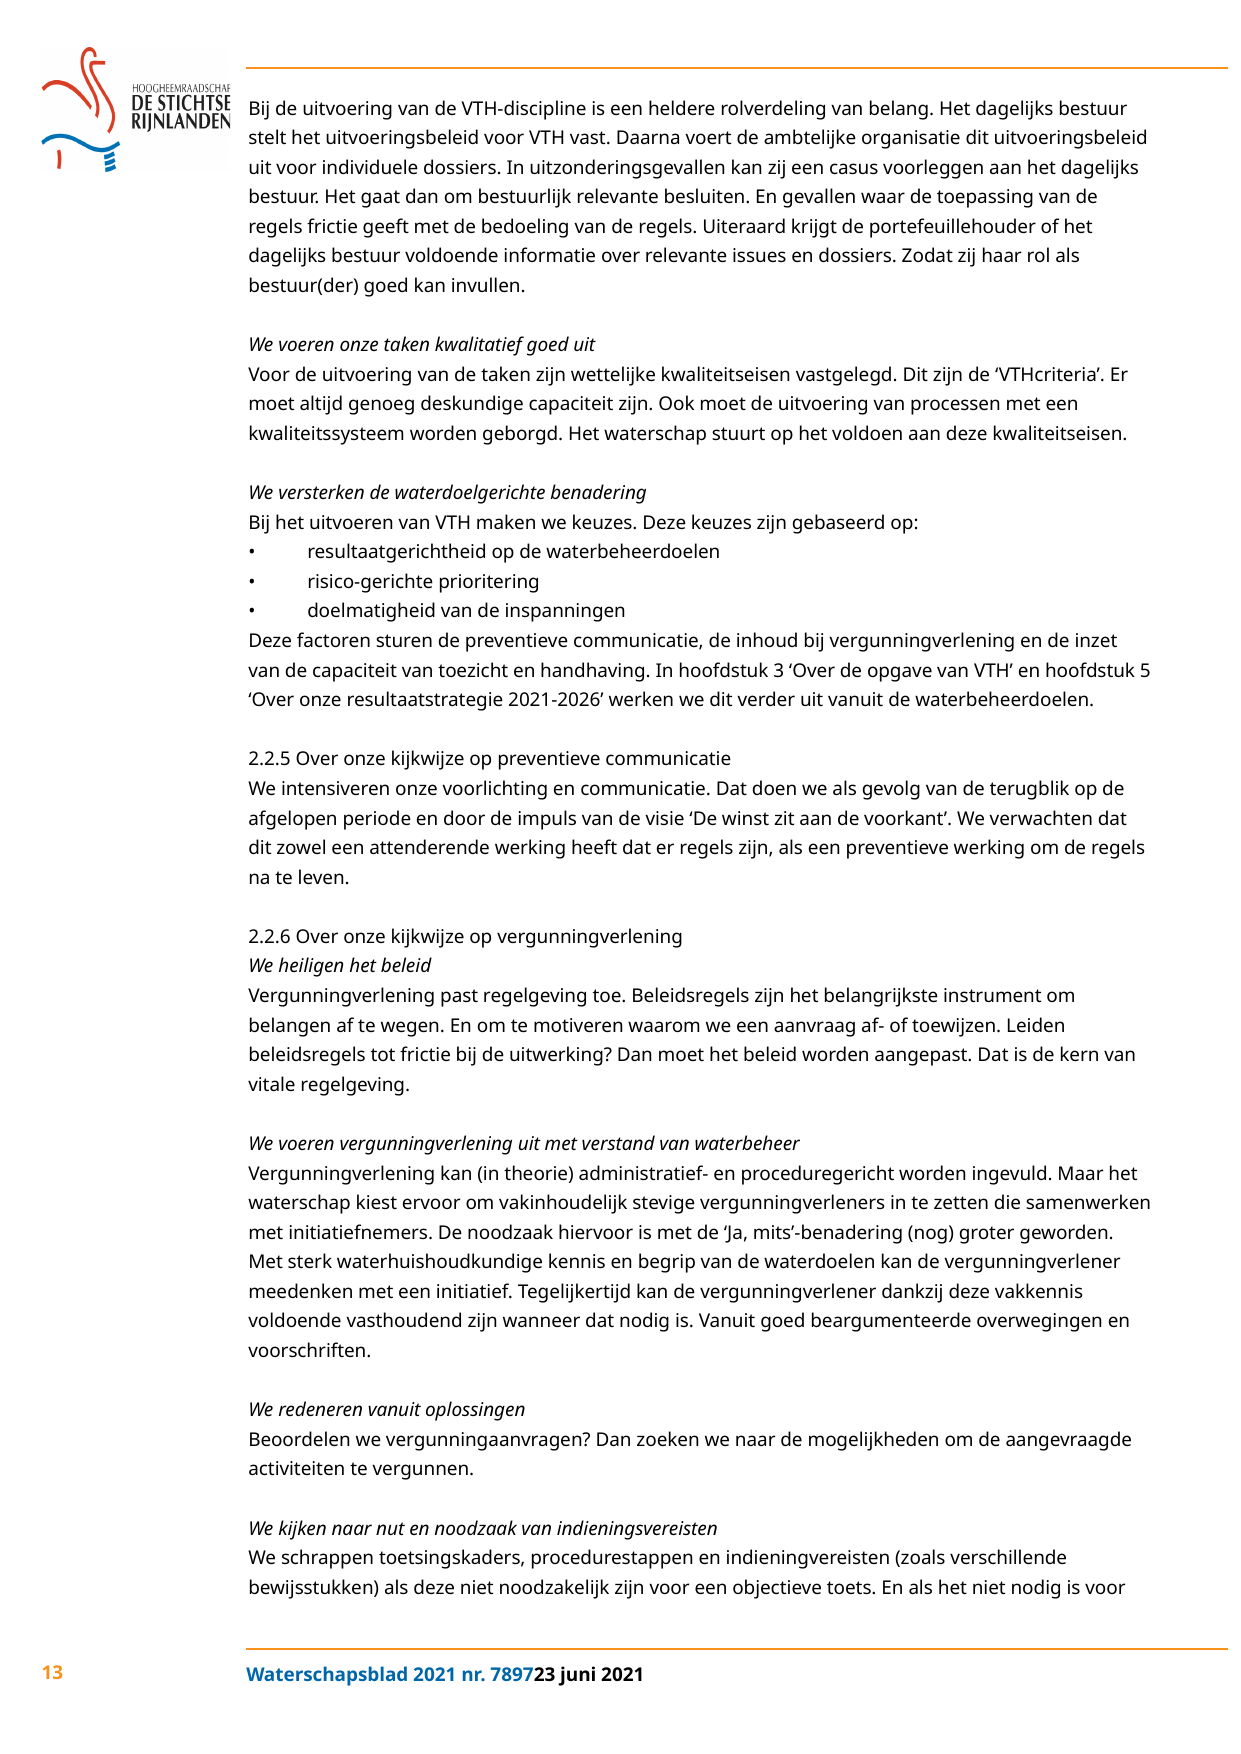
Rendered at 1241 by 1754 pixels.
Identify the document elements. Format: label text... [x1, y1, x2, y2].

text Vergunningverlening kan (in theorie) administratief- en proceduregericht worden ingevuld. Maar het waterschap kiest ervoor om vakinhoudelijk stevige vergunningverleners in te zetten die samenwerken met initiatiefnemers. De noodzaak hiervoor is met de ‘Ja, mits’-benadering (nog) groter geworden. [248, 1160, 1152, 1245]
text We voeren onze taken kwalitatief goed uit [248, 331, 1152, 357]
text Met sterk waterhuishoudkundige kennis en begrip van de waterdoelen kan de vergunningverlener meedenken met een initiatief. Tegelijkertijd kan de vergunningverlener dankzij deze vakkennis voldoende vasthoudend zijn wanneer dat nodig is. Vanuit goed beargumenteerde overwegingen en voorschriften. [248, 1248, 1152, 1363]
text Vergunningverlening past regelgeving toe. Beleidsregels zijn het belangrijkste instrument om belangen af te wegen. En om te motiveren waarom we een aanvraag af- of toewijzen. Leiden beleidsregels tot frictie bij de uitwerking? Dan moet het beleid worden aangepast. Dat is de kern van vitale regelgeving. [248, 982, 1152, 1097]
text 2.2.5 Over onze kijkwijze op preventieve communicatie [248, 746, 1152, 771]
picture [41, 47, 231, 172]
list risico-gerichte prioritering [248, 568, 1152, 594]
list doelmatigheid van de inspanningen [248, 598, 1152, 623]
text We heiligen het beleid [248, 953, 1152, 978]
text We redeneren vanuit oplossingen [248, 1396, 1152, 1422]
text We schrappen toetsingskaders, procedurestappen en indieningvereisten (zoals verschillende bewijsstukken) als deze niet noodzakelijk zijn voor een objectieve toets. En als het niet nodig is voor [248, 1544, 1152, 1600]
text We intensiveren onze voorlichting en communicatie. Dat doen we als gevolg van de terugblik op de afgelopen periode en door de impuls van de visie ‘De winst zit aan de voorkant’. We verwachten dat dit zowel een attenderende werking heeft dat er regels zijn, als een preventieve werking om de regels na te leven. [248, 775, 1152, 890]
text Voor de uitvoering van de taken zijn wettelijke kwaliteitseisen vastgelegd. Dit zijn de ‘VTHcriteria’. Er moet altijd genoeg deskundige capaciteit zijn. Ook moet de uitvoering van processen met een kwaliteitssysteem worden geborgd. Het waterschap stuurt op het voldoen aan deze kwaliteitseisen. [248, 361, 1152, 446]
text Deze factoren sturen de preventieve communicatie, de inhoud bij vergunningverlening en de inzet van de capaciteit van toezicht en handhaving. In hoofdstuk 3 ‘Over de opgave van VTH’ en hoofdstuk 5 ‘Over onze resultaatstrategie 2021-2026’ werken we dit verder uit vanuit de waterbeheerdoelen. [248, 627, 1152, 712]
text Bij het uitvoeren van VTH maken we keuzes. Deze keuzes zijn gebaseerd op: [248, 509, 1152, 535]
list resultaatgerichtheid op de waterbeheerdoelen [248, 538, 1152, 564]
text 2.2.6 Over onze kijkwijze op vergunningverlening [248, 923, 1152, 949]
text Beoordelen we vergunningaanvragen? Dan zoeken we naar de mogelijkheden om de aangevraagde activiteiten te vergunnen. [248, 1426, 1152, 1481]
text We voeren vergunningverlening uit met verstand van waterbeheer [248, 1130, 1152, 1156]
text Bij de uitvoering van de VTH-discipline is een heldere rolverdeling van belang. Het dagelijks bestuur stelt het uitvoeringsbeleid voor VTH vast. Daarna voert de ambtelijke organisatie dit uitvoeringsbeleid uit voor individuele dossiers. In uitzonderingsgevallen kan zij een casus voorleggen aan het dagelijks bestuur. Het gaat dan om bestuurlijk relevante besluiten. En gevallen waar de toepassing van de regels frictie geeft met de bedoeling van de regels. Uiteraard krijgt de portefeuillehouder of het dagelijks bestuur voldoende informatie over relevante issues en dossiers. Zodat zij haar rol als bestuur(der) goed kan invullen. [248, 95, 1152, 298]
text We kijken naar nut en noodzaak van indieningsvereisten [248, 1515, 1152, 1541]
text We versterken de waterdoelgerichte benadering [248, 479, 1152, 505]
